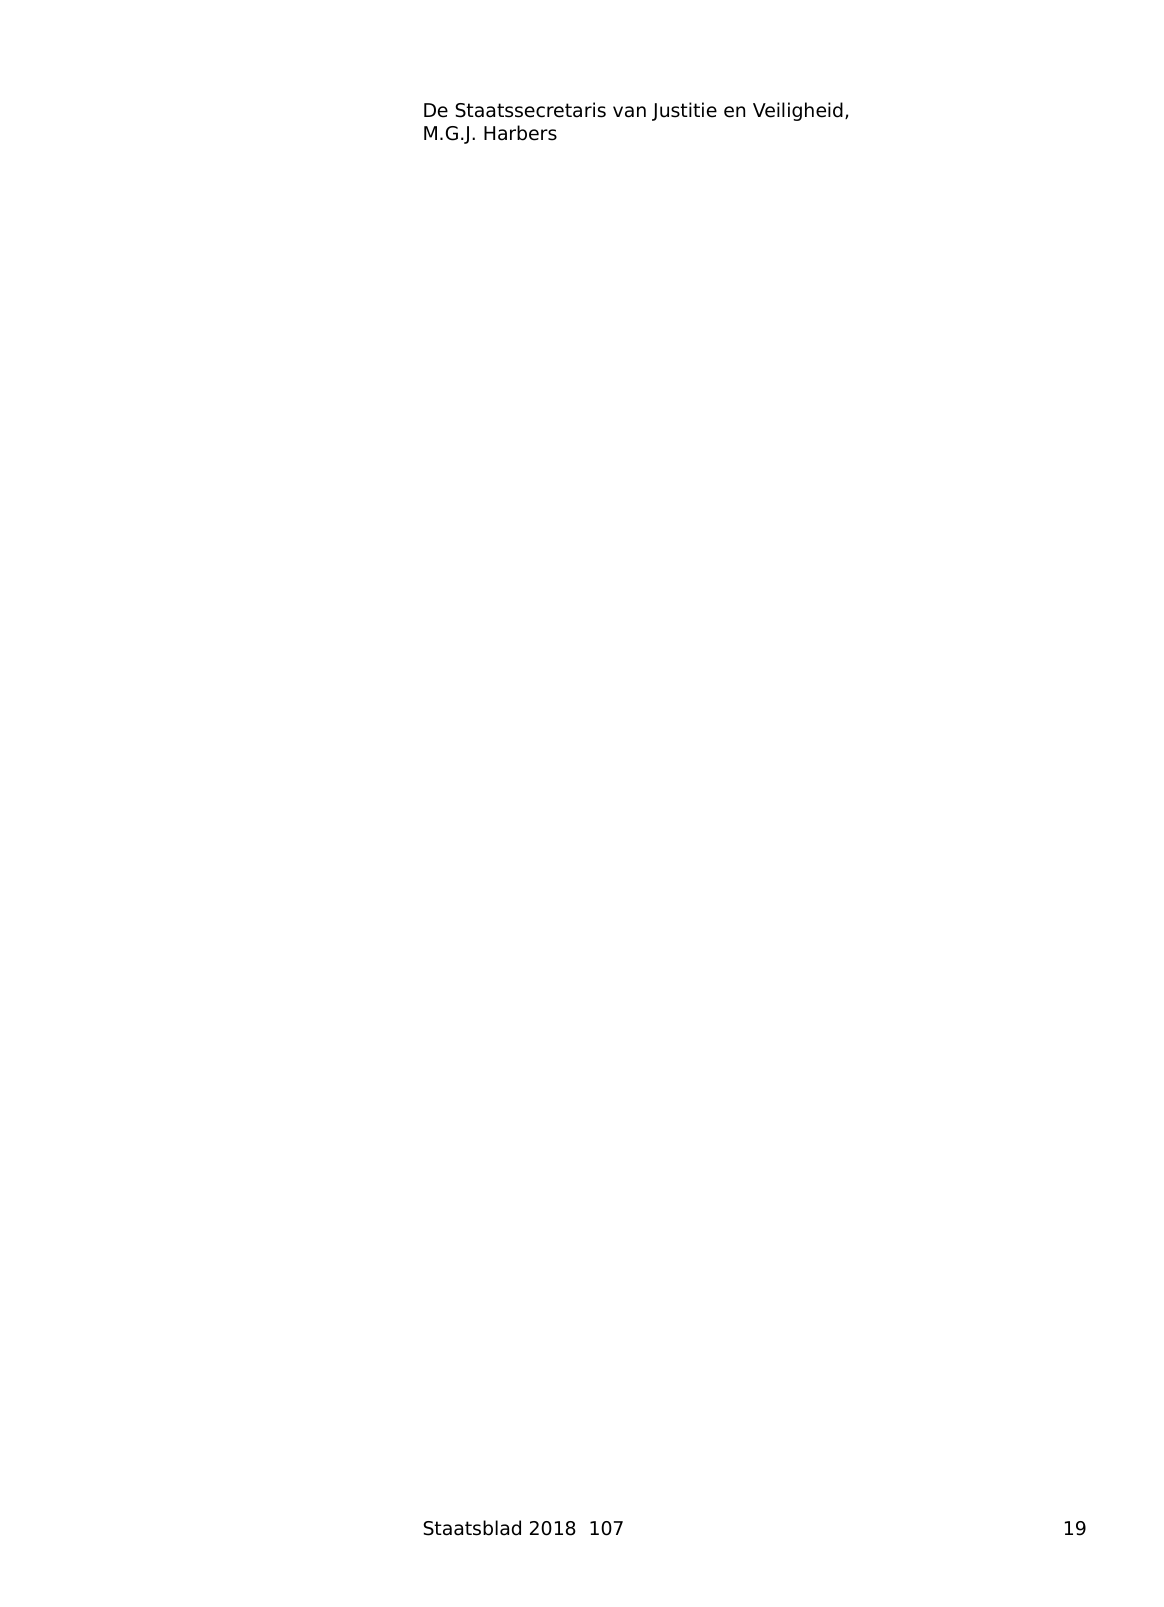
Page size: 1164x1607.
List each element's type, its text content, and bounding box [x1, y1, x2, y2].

text De Staatssecretaris van Justitie en Veiligheid, M.G.J. Harbers [422, 100, 1087, 144]
